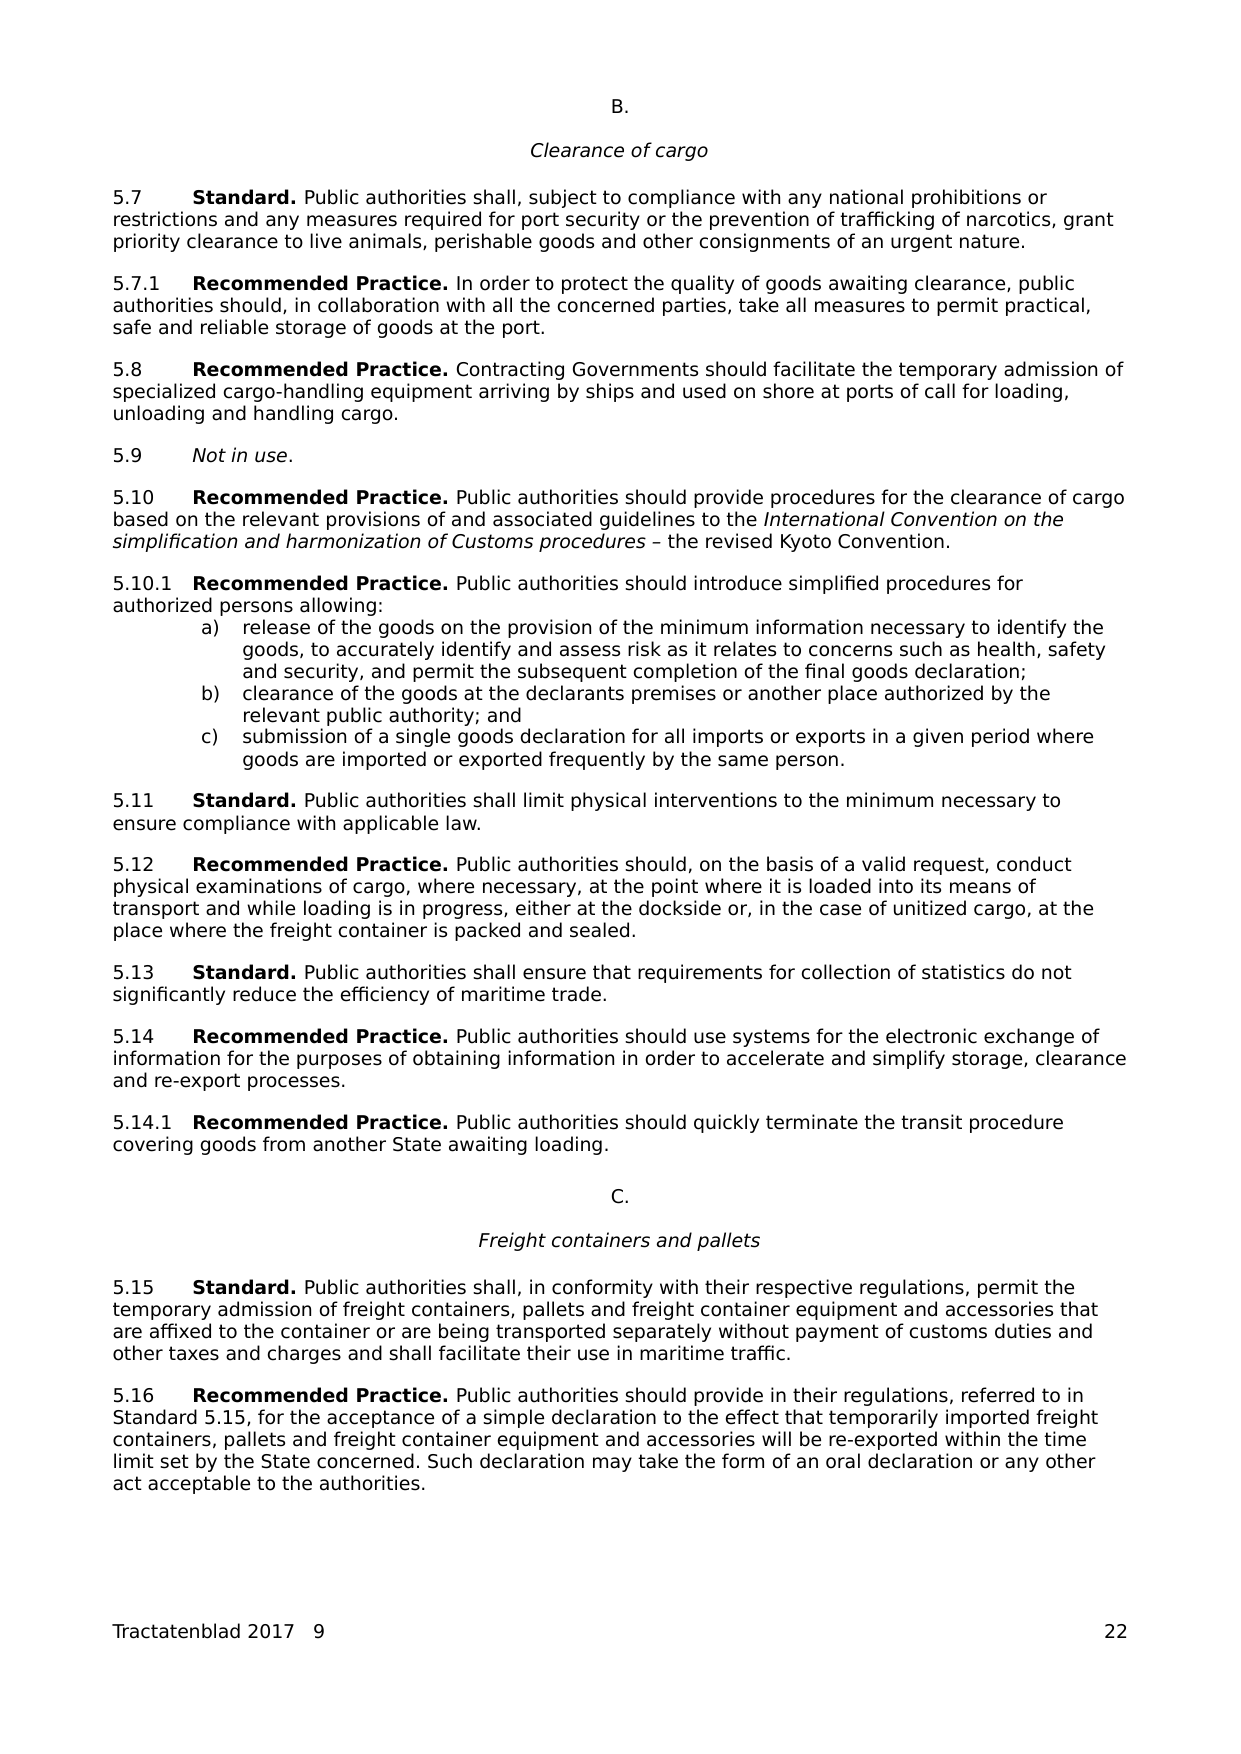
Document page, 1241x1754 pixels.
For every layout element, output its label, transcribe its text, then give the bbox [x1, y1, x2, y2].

text 5.14 Recommended Practice. Public authorities should use systems for the electronic exchange of information for the purposes of obtaining information in order to accelerate and simplify storage, clearance and re-export processes. [112, 1026, 1128, 1092]
text 5.16 Recommended Practice. Public authorities should provide in their regulations, referred to in Standard 5.15, for the acceptance of a simple declaration to the effect that temporarily imported freight containers, pallets and freight container equipment and accessories will be re-exported within the time limit set by the State concerned. Such declaration may take the form of an oral declaration or any other act acceptable to the authorities. [112, 1385, 1128, 1495]
text c) submission of a single goods declaration for all imports or exports in a given period where goods are imported or exported frequently by the same person. [201, 726, 1128, 770]
subtitle B. Clearance of cargo [112, 96, 1128, 162]
text 5.7.1 Recommended Practice. In order to protect the quality of goods awaiting clearance, public authorities should, in collaboration with all the concerned parties, take all measures to permit practical, safe and reliable storage of goods at the port. [112, 273, 1128, 339]
text 5.8 Recommended Practice. Contracting Governments should facilitate the temporary admission of specialized cargo-handling equipment arriving by ships and used on shore at ports of call for loading, unloading and handling cargo. [112, 359, 1128, 425]
text 5.7 Standard. Public authorities shall, subject to compliance with any national prohibitions or restrictions and any measures required for port security or the prevention of trafficking of narcotics, grant priority clearance to live animals, perishable goods and other consignments of an urgent nature. [112, 187, 1128, 253]
text 5.10 Recommended Practice. Public authorities should provide procedures for the clearance of cargo based on the relevant provisions of and associated guidelines to the International Convention on the simplification and harmonization of Customs procedures – the revised Kyoto Convention. [112, 487, 1128, 553]
text 5.11 Standard. Public authorities shall limit physical interventions to the minimum necessary to ensure compliance with applicable law. [112, 790, 1128, 834]
text 5.13 Standard. Public authorities shall ensure that requirements for collection of statistics do not significantly reduce the efficiency of maritime trade. [112, 962, 1128, 1006]
text 5.10.1 Recommended Practice. Public authorities should introduce simplified procedures for authorized persons allowing: [112, 573, 1128, 617]
text 5.9 Not in use. [112, 445, 1128, 467]
text 5.14.1 Recommended Practice. Public authorities should quickly terminate the transit procedure covering goods from another State awaiting loading. [112, 1112, 1128, 1156]
text 5.12 Recommended Practice. Public authorities should, on the basis of a valid request, conduct physical examinations of cargo, where necessary, at the point where it is loaded into its means of transport and while loading is in progress, either at the dockside or, in the case of unitized cargo, at the place where the freight container is packed and sealed. [112, 854, 1128, 942]
text a) release of the goods on the provision of the minimum information necessary to identify the goods, to accurately identify and assess risk as it relates to concerns such as health, safety and security, and permit the subsequent completion of the final goods declaration; [201, 617, 1128, 682]
text 5.15 Standard. Public authorities shall, in conformity with their respective regulations, permit the temporary admission of freight containers, pallets and freight container equipment and accessories that are affixed to the container or are being transported separately without payment of customs duties and other taxes and charges and shall facilitate their use in maritime traffic. [112, 1277, 1128, 1365]
subtitle C. Freight containers and pallets [112, 1186, 1128, 1252]
text b) clearance of the goods at the declarants premises or another place authorized by the relevant public authority; and [201, 682, 1128, 726]
